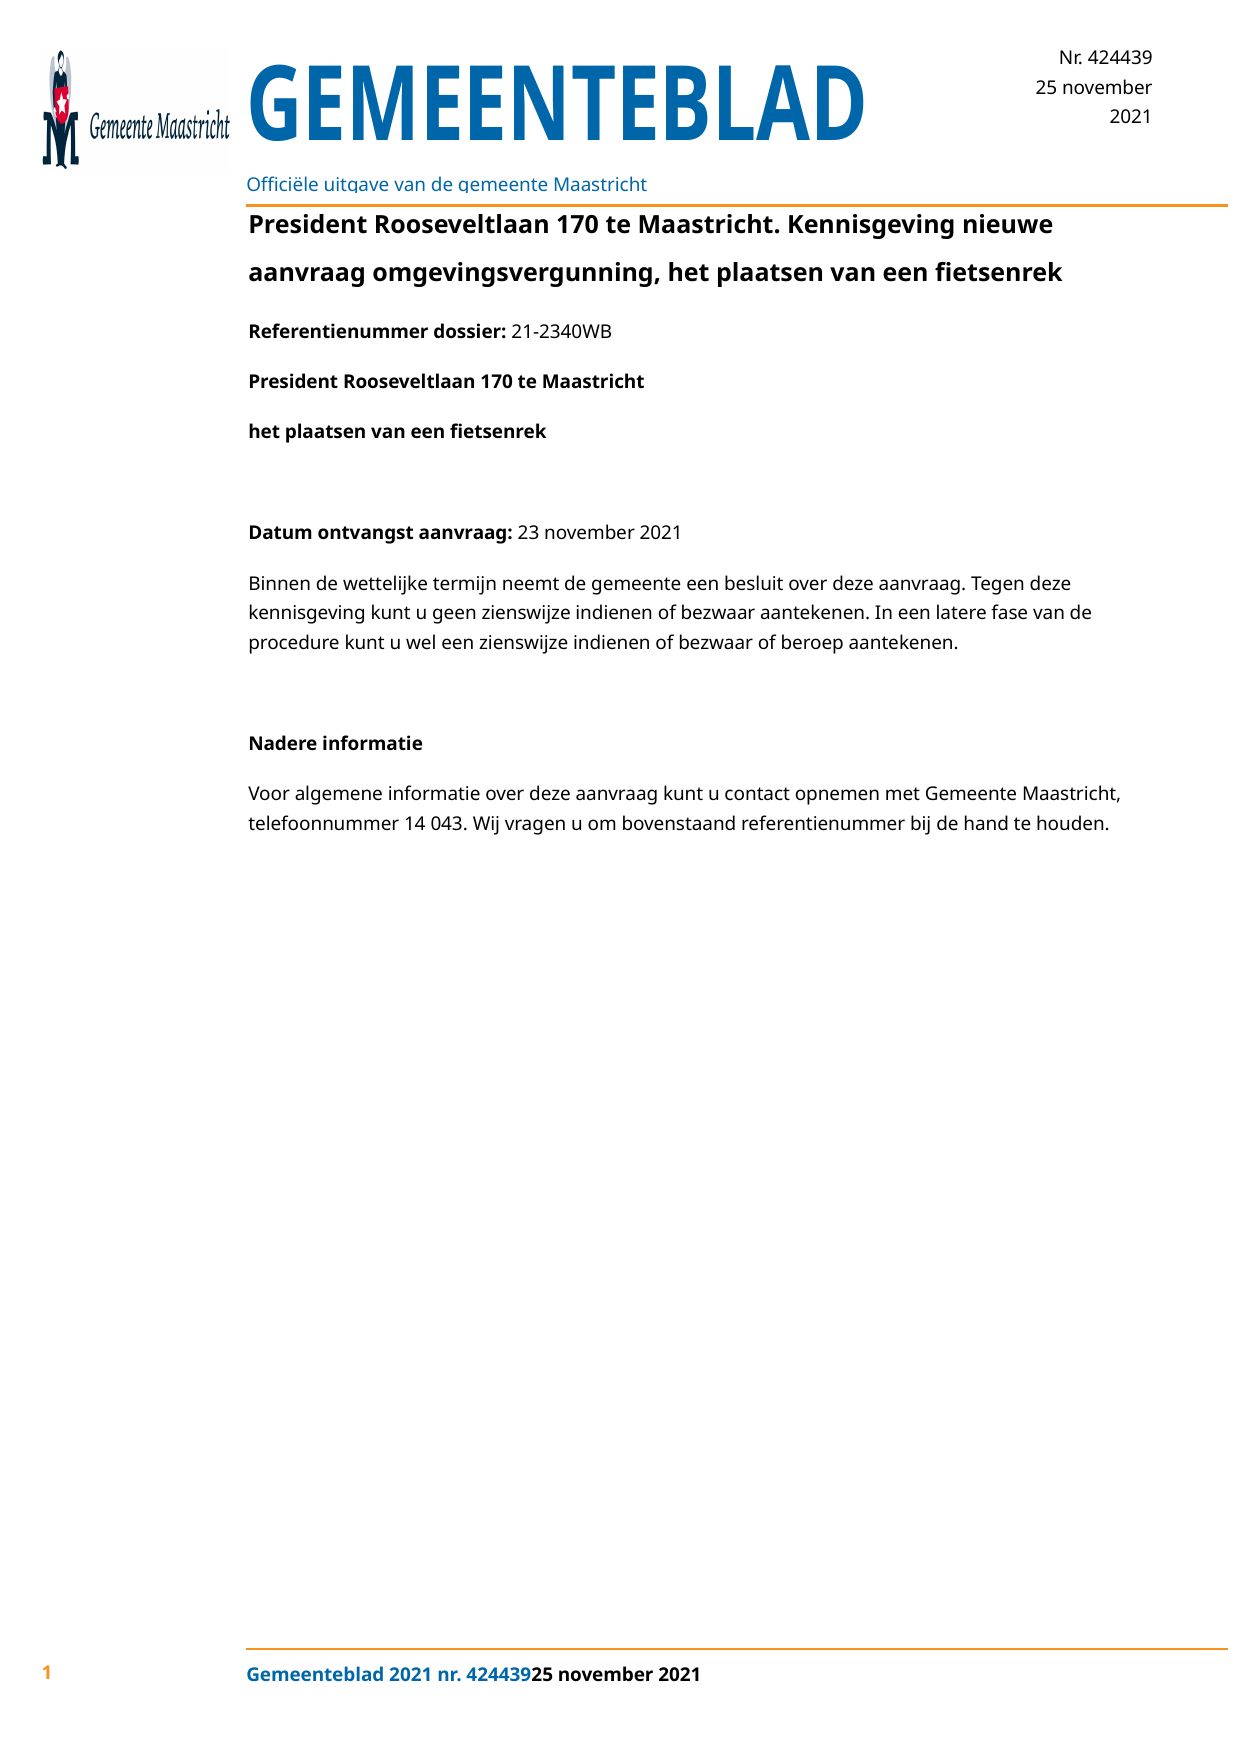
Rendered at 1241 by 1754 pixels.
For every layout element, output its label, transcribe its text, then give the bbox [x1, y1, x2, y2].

picture [41, 47, 231, 172]
text Nadere informatie [248, 730, 1152, 756]
text President Rooseveltlaan 170 te Maastricht [248, 368, 1152, 394]
text Datum ontvangst aanvraag: 23 november 2021 [248, 519, 1152, 545]
text het plaatsen van een fietsenrek [248, 419, 1152, 444]
text Voor algemene informatie over deze aanvraag kunt u contact opnemen met Gemeente Maastricht, telefoonnummer 14 043. Wij vragen u om bovenstaand referentienummer bij de hand te houden. [248, 780, 1152, 836]
text Referentienummer dossier: 21-2340WB [248, 318, 1152, 344]
text President Rooseveltlaan 170 te Maastricht. Kennisgeving nieuwe aanvraag omgevingsvergunning, het plaatsen van een fietsenrek [248, 207, 1152, 288]
text Binnen de wettelijke termijn neemt de gemeente een besluit over deze aanvraag. Tegen deze kennisgeving kunt u geen zienswijze indienen of bezwaar aantekenen. In een latere fase van de procedure kunt u wel een zienswijze indienen of bezwaar of beroep aantekenen. [248, 570, 1152, 655]
